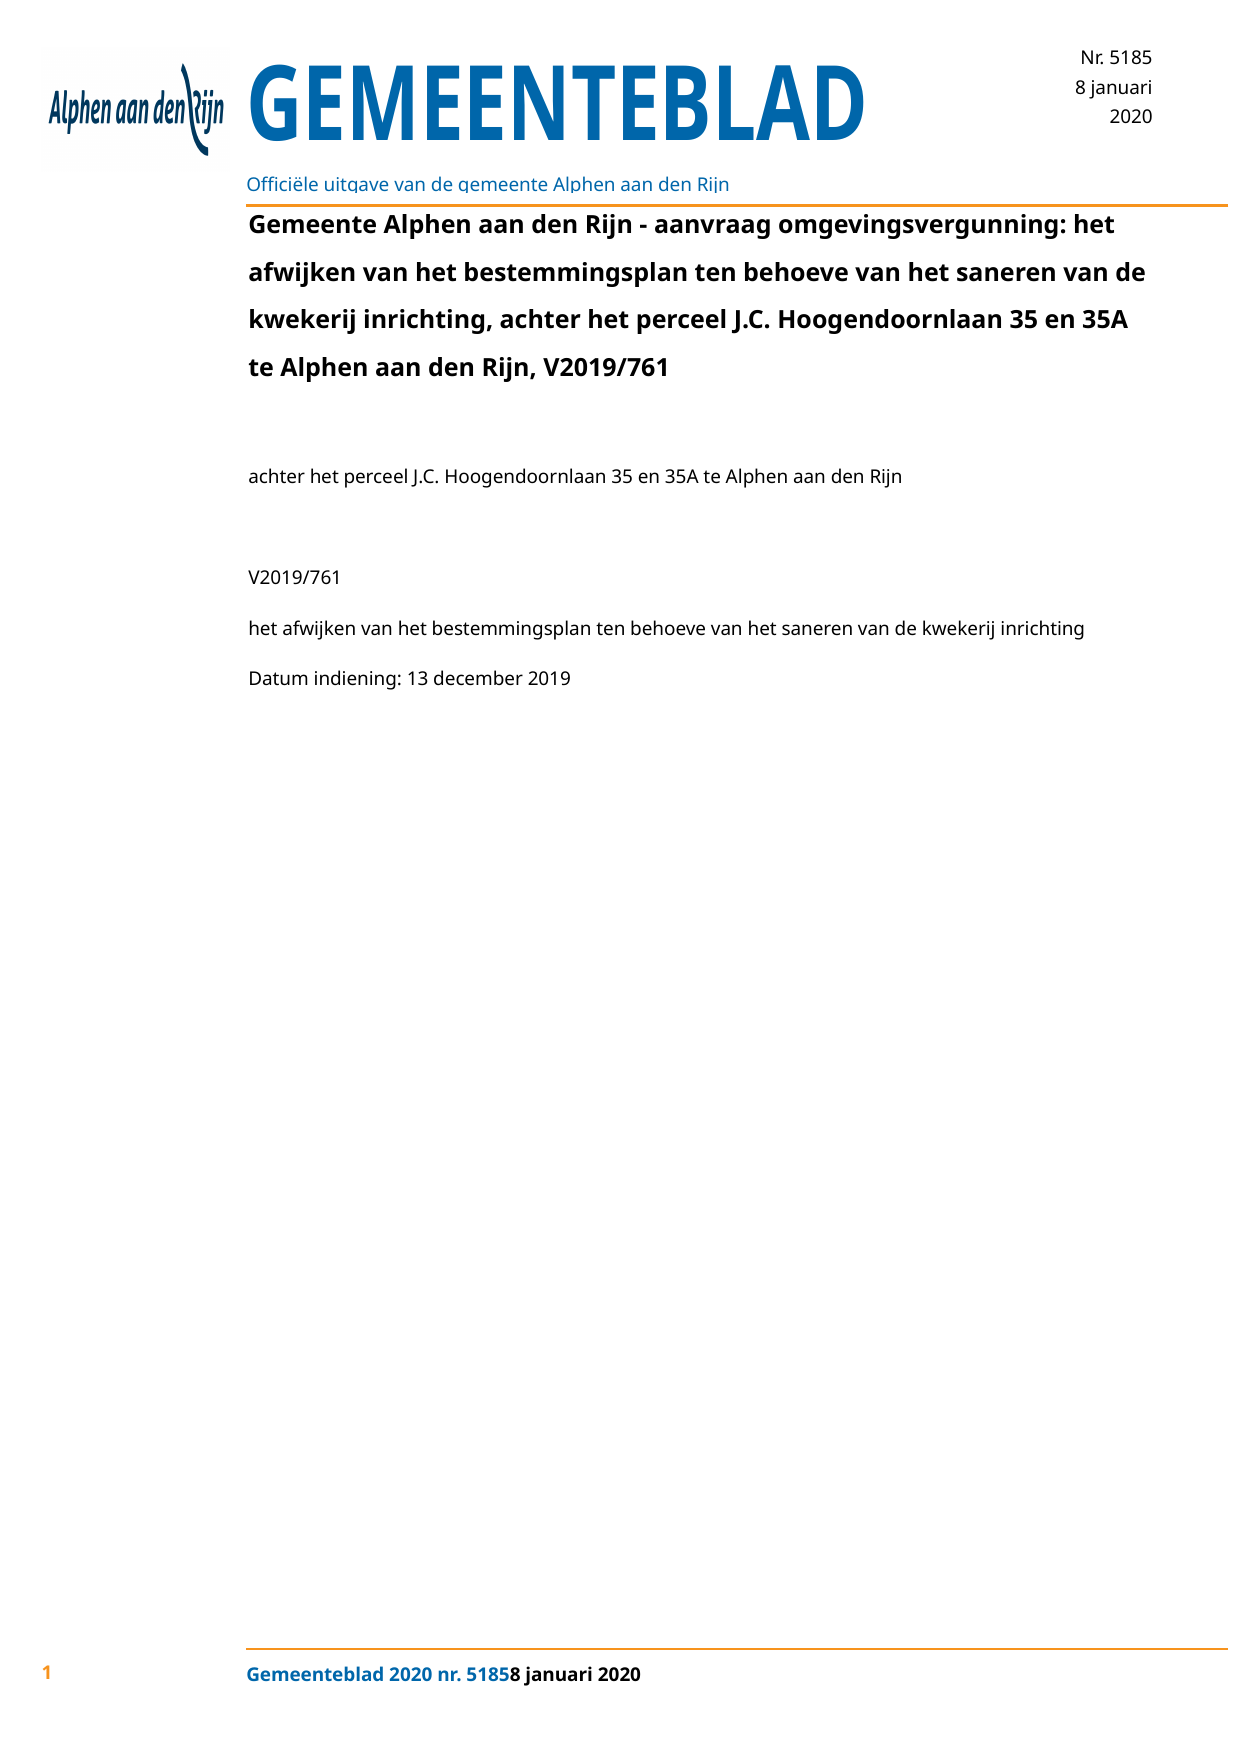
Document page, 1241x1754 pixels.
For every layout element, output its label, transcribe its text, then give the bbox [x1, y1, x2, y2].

picture [41, 47, 231, 172]
text Gemeente Alphen aan den Rijn - aanvraag omgevingsvergunning: het afwijken van het bestemmingsplan ten behoeve van het saneren van de kwekerij inrichting, achter het perceel J.C. Hoogendoornlaan 35 en 35A te Alphen aan den Rijn, V2019/761 [248, 207, 1152, 384]
text achter het perceel J.C. Hoogendoornlaan 35 en 35A te Alphen aan den Rijn [248, 463, 1152, 489]
text V2019/761 [248, 564, 1152, 590]
text het afwijken van het bestemmingsplan ten behoeve van het saneren van de kwekerij inrichting [248, 615, 1152, 641]
text Datum indiening: 13 december 2019 [248, 665, 1152, 691]
